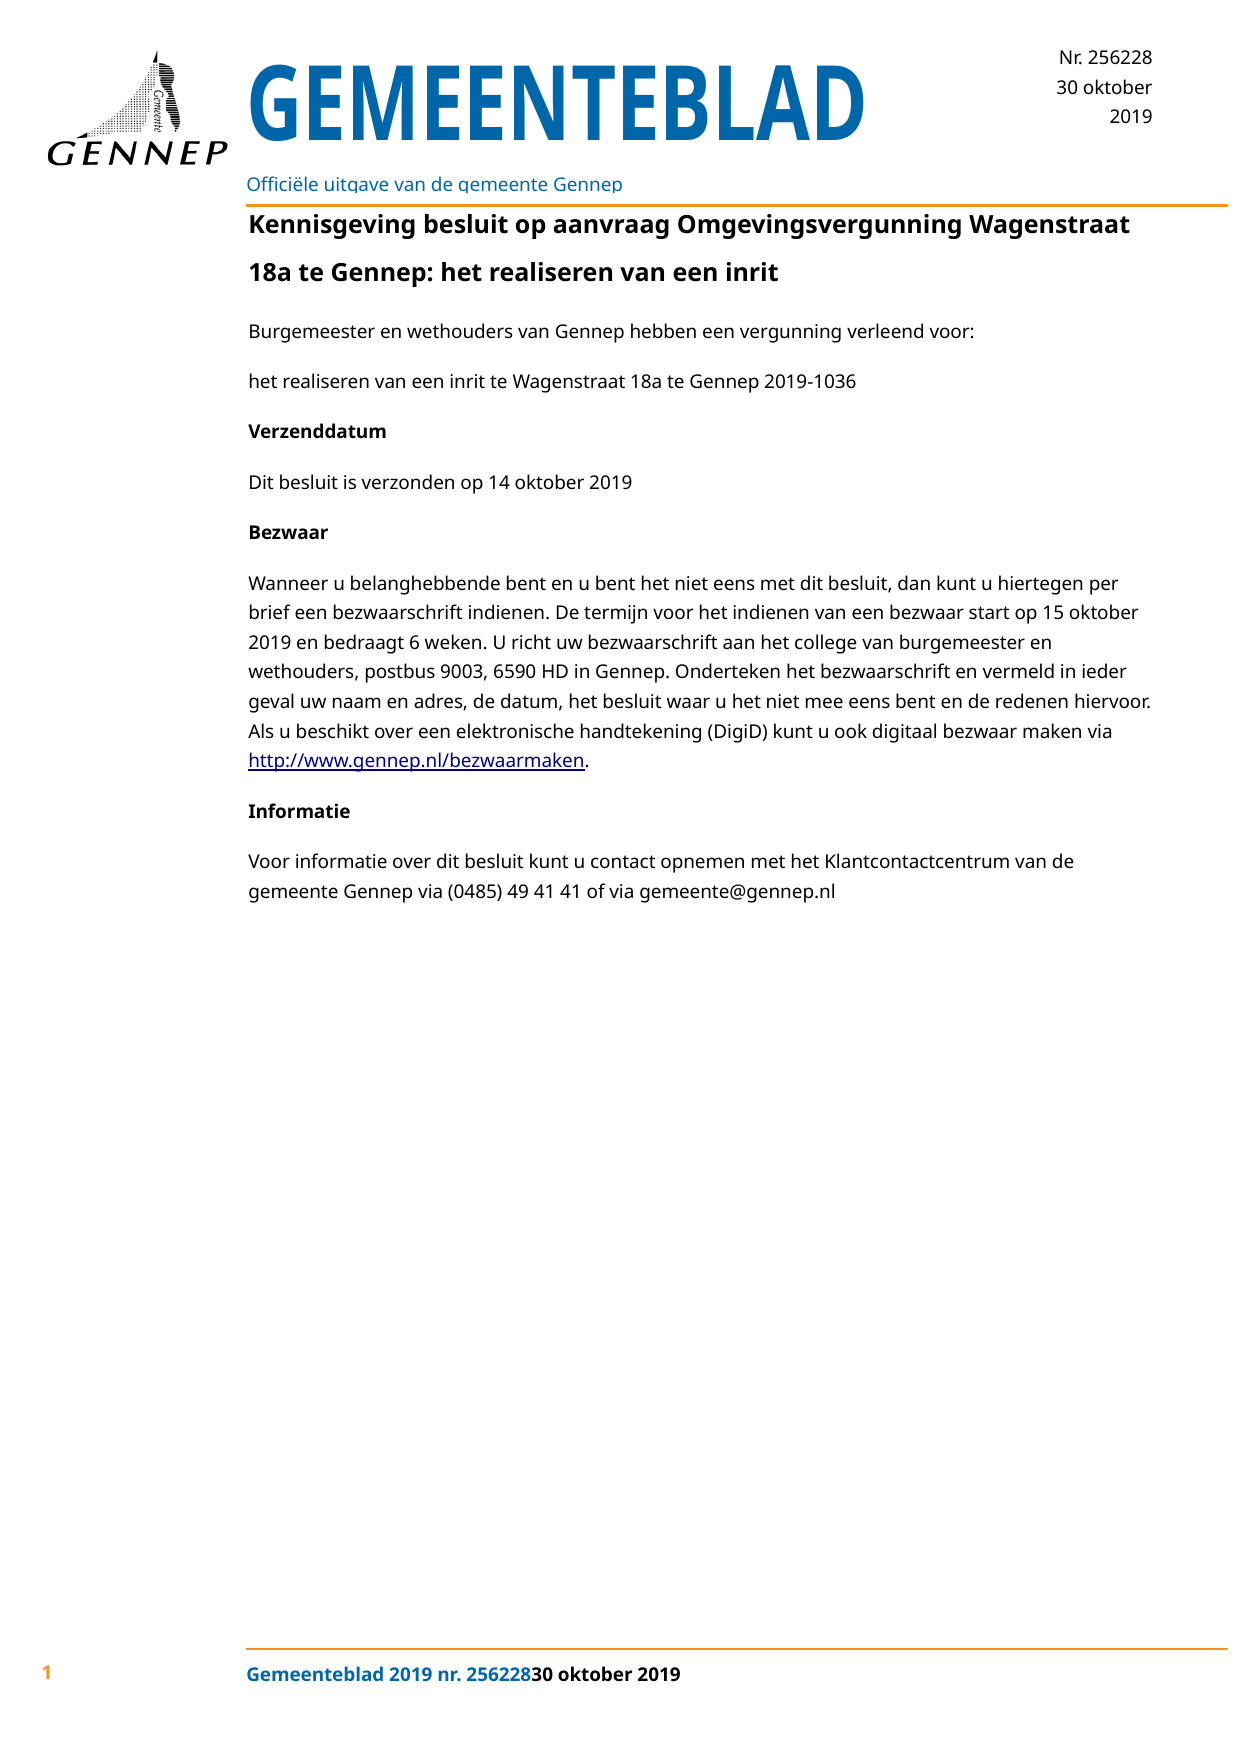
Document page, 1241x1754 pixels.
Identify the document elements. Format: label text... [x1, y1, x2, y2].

text het realiseren van een inrit te Wagenstraat 18a te Gennep 2019-1036 [248, 368, 1152, 394]
picture [41, 47, 231, 172]
text Voor informatie over dit besluit kunt u contact opnemen met het Klantcontactcentrum van de gemeente Gennep via (0485) 49 41 41 of via gemeente@gennep.nl [248, 848, 1152, 904]
text Kennisgeving besluit op aanvraag Omgevingsvergunning Wagenstraat 18a te Gennep: het realiseren van een inrit [248, 207, 1152, 288]
text Wanneer u belanghebbende bent en u bent het niet eens met dit besluit, dan kunt u hiertegen per brief een bezwaarschrift indienen. De termijn voor het indienen van een bezwaar start op 15 oktober 2019 en bedraagt 6 weken. U richt uw bezwaarschrift aan het college van burgemeester en wethouders, postbus 9003, 6590 HD in Gennep. Onderteken het bezwaarschrift en vermeld in ieder geval uw naam en adres, de datum, het besluit waar u het niet mee eens bent en de redenen hiervoor. Als u beschikt over een elektronische handtekening (DigiD) kunt u ook digitaal bezwaar maken via http://www.gennep.nl/bezwaarmaken. [248, 570, 1152, 773]
text Verzenddatum [248, 419, 1152, 444]
text Dit besluit is verzonden op 14 oktober 2019 [248, 469, 1152, 495]
text Bezwaar [248, 519, 1152, 545]
text Informatie [248, 798, 1152, 824]
text Burgemeester en wethouders van Gennep hebben een vergunning verleend voor: [248, 318, 1152, 344]
